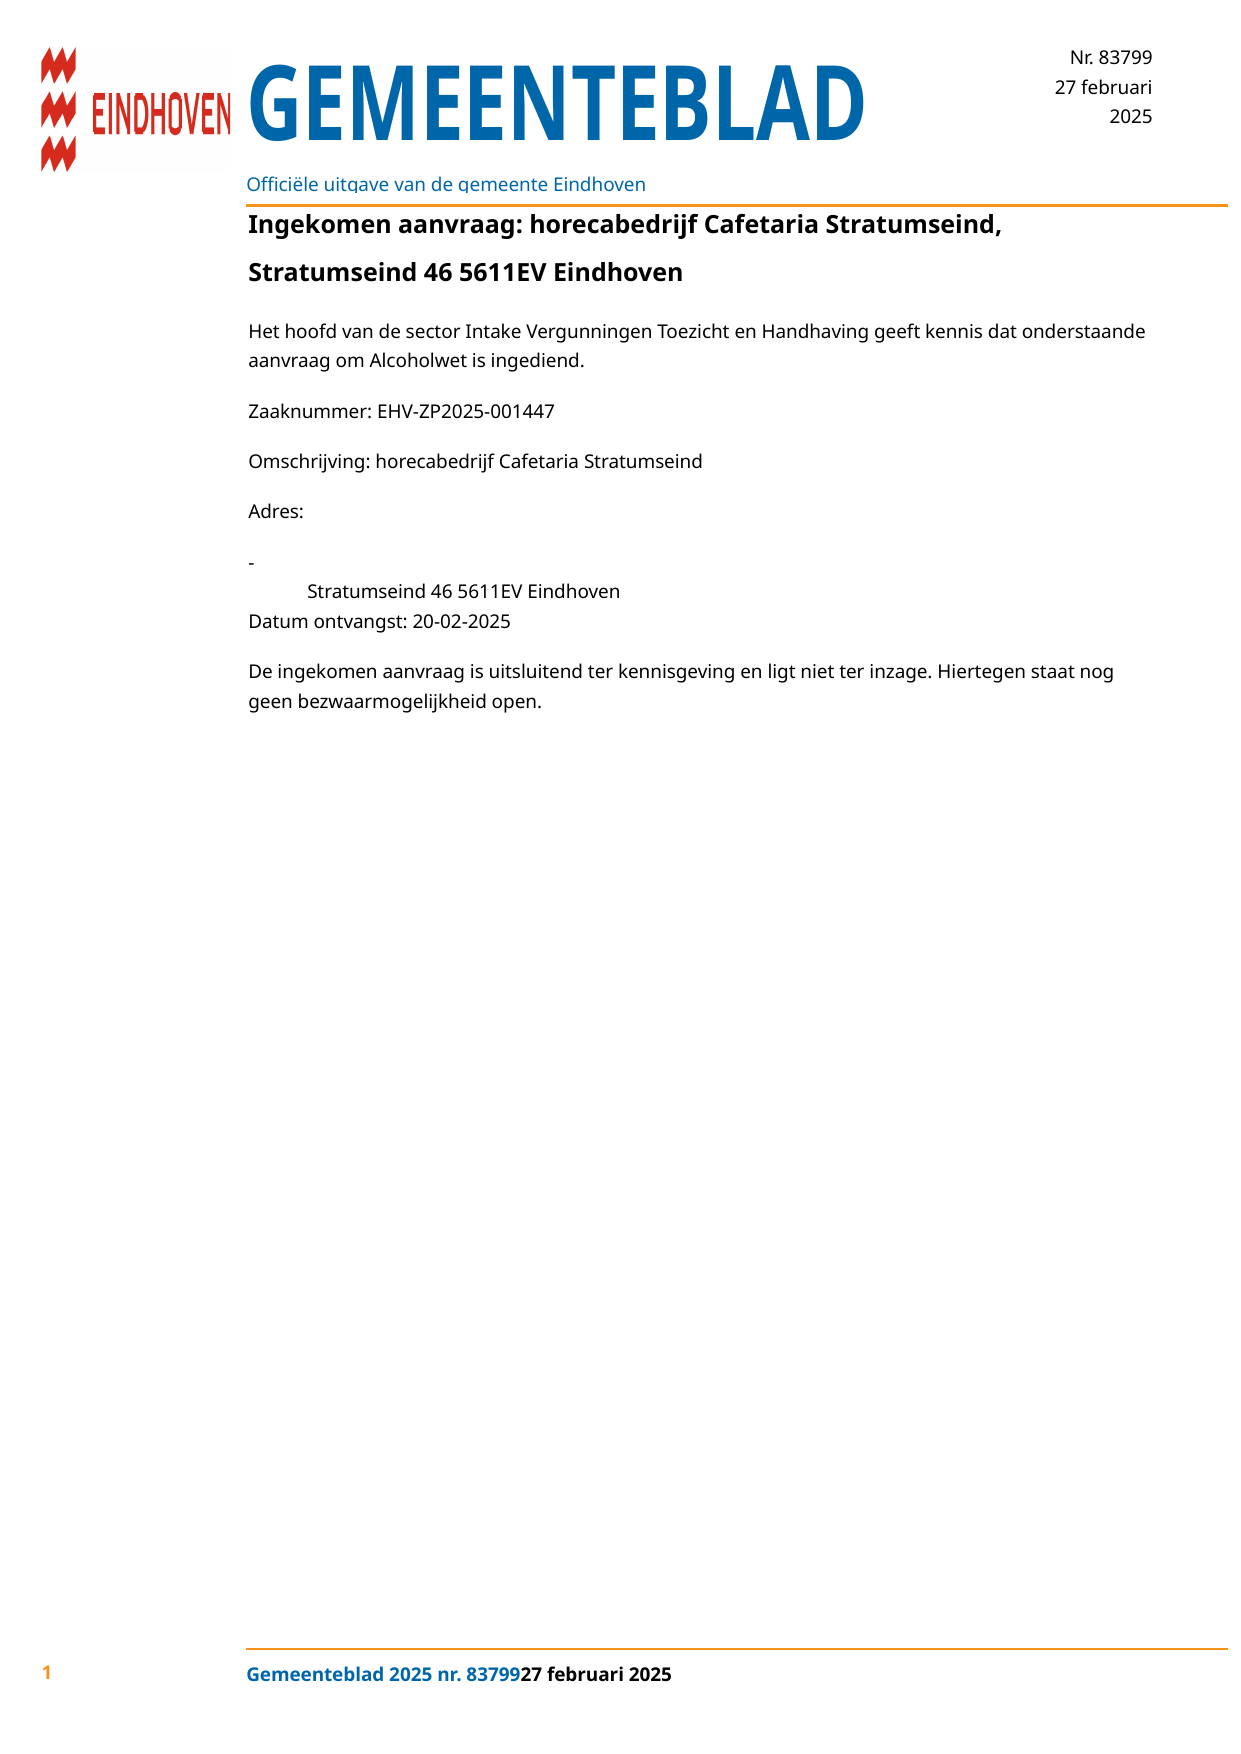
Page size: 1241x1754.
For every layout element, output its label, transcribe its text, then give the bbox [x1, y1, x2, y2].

text Ingekomen aanvraag: horecabedrijf Cafetaria Stratumseind, Stratumseind 46 5611EV Eindhoven [248, 207, 1152, 288]
list Stratumseind 46 5611EV Eindhoven [248, 579, 1152, 604]
text Adres: [248, 499, 1152, 524]
text Datum ontvangst: 20-02-2025 [248, 608, 1152, 634]
text Zaaknummer: EHV-ZP2025-001447 [248, 398, 1152, 424]
text De ingekomen aanvraag is uitsluitend ter kennisgeving en ligt niet ter inzage. Hiertegen staat nog geen bezwaarmogelijkheid open. [248, 659, 1152, 714]
text Het hoofd van de sector Intake Vergunningen Toezicht en Handhaving geeft kennis dat onderstaande aanvraag om Alcoholwet is ingediend. [248, 318, 1152, 373]
text Omschrijving: horecabedrijf Cafetaria Stratumseind [248, 448, 1152, 474]
picture [41, 47, 231, 172]
